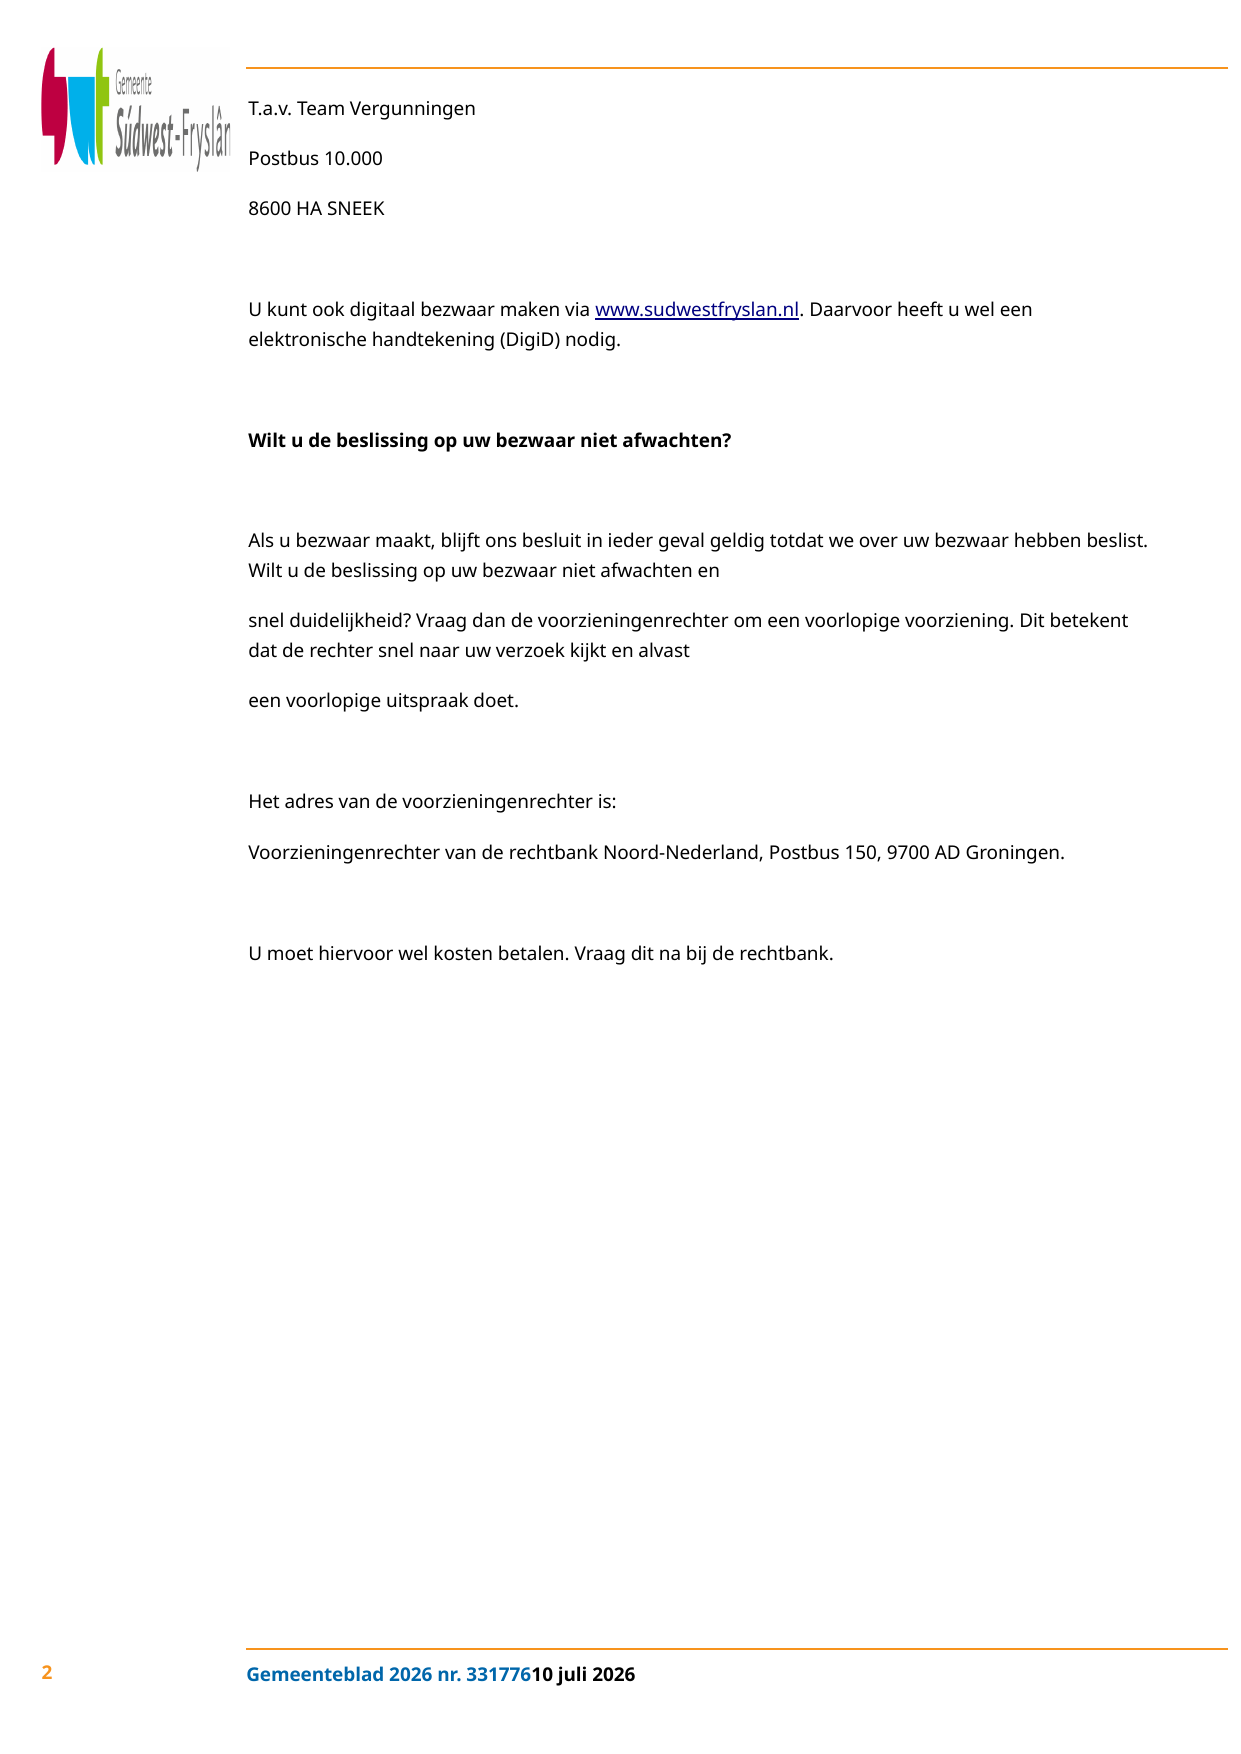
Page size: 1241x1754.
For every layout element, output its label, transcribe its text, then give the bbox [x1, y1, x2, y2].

text 8600 HA SNEEK [248, 196, 1152, 221]
text Het adres van de voorzieningenrechter is: [248, 788, 1152, 814]
text snel duidelijkheid? Vraag dan de voorzieningenrechter om een voorlopige voorziening. Dit betekent dat de rechter snel naar uw verzoek kijkt en alvast [248, 608, 1152, 663]
text T.a.v. Team Vergunningen [248, 95, 1152, 121]
text Voorzieningenrechter van de rechtbank Noord-Nederland, Postbus 150, 9700 AD Groningen. [248, 839, 1152, 865]
text Als u bezwaar maakt, blijft ons besluit in ieder geval geldig totdat we over uw bezwaar hebben beslist. Wilt u de beslissing op uw bezwaar niet afwachten en [248, 528, 1152, 583]
picture [41, 47, 231, 172]
text U moet hiervoor wel kosten betalen. Vraag dit na bij de rechtbank. [248, 940, 1152, 966]
text Postbus 10.000 [248, 145, 1152, 171]
text U kunt ook digitaal bezwaar maken via www.sudwestfryslan.nl. Daarvoor heeft u wel een elektronische handtekening (DigiD) nodig. [248, 296, 1152, 352]
text een voorlopige uitspraak doet. [248, 688, 1152, 713]
text Wilt u de beslissing op uw bezwaar niet afwachten? [248, 427, 1152, 453]
